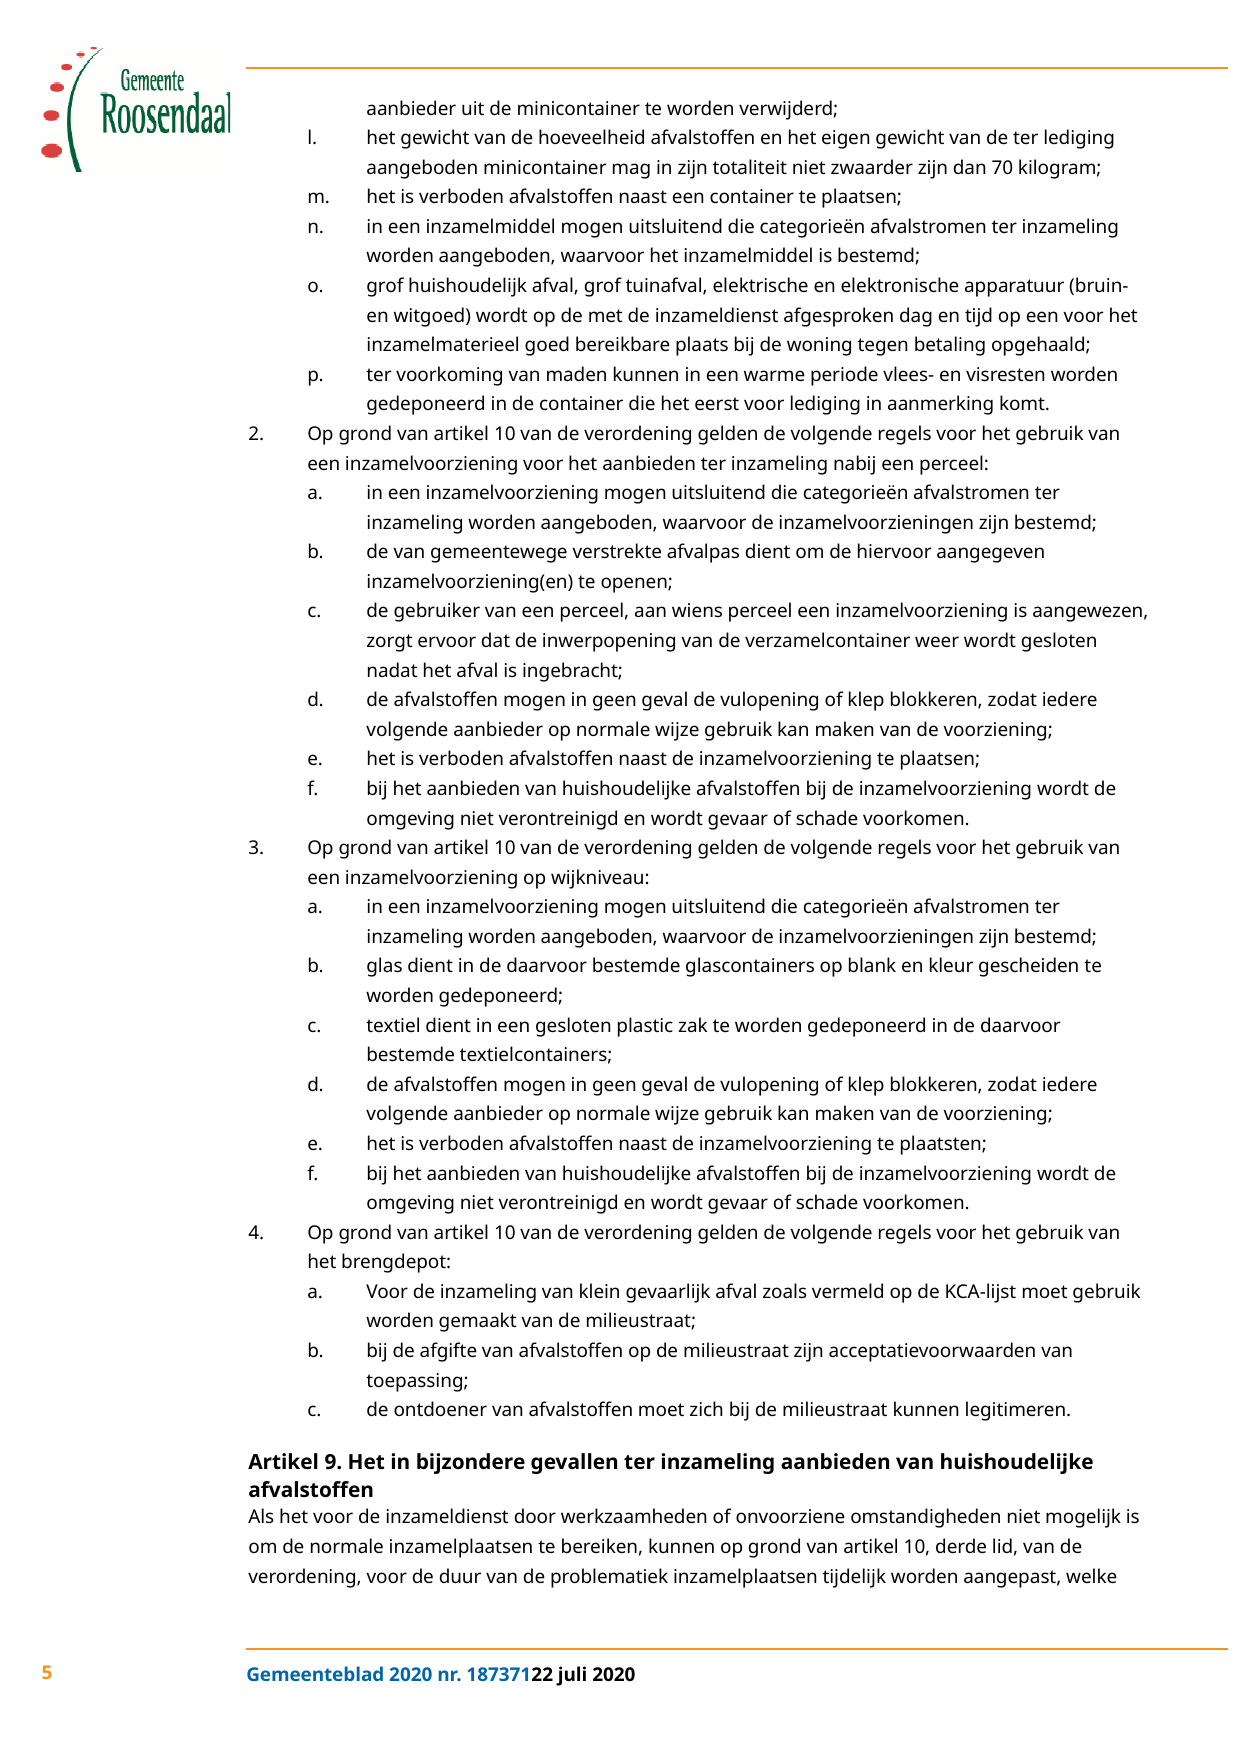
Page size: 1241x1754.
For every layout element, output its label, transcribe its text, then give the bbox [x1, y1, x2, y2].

text Als het voor de inzameldienst door werkzaamheden of onvoorziene omstandigheden niet mogelijk is om de normale inzamelplaatsen te bereiken, kunnen op grond van artikel 10, derde lid, van de verordening, voor de duur van de problematiek inzamelplaatsen tijdelijk worden aangepast, welke [248, 1504, 1152, 1589]
text Artikel 9. Het in bijzondere gevallen ter inzameling aanbieden van huishoudelijke afvalstoffen [248, 1447, 1152, 1504]
list glas dient in de daarvoor bestemde glascontainers op blank en kleur gescheiden te worden gedeponeerd; [307, 953, 1152, 1008]
list Op grond van artikel 10 van de verordening gelden de volgende regels voor het gebruik van een inzamelvoorziening op wijkniveau: [248, 834, 1152, 890]
list het is verboden afvalstoffen naast de inzamelvoorziening te plaatsen; [307, 746, 1152, 771]
list de ontdoener van afvalstoffen moet zich bij de milieustraat kunnen legitimeren. [307, 1396, 1152, 1422]
list in een inzamelmiddel mogen uitsluitend die categorieën afvalstromen ter inzameling worden aangeboden, waarvoor het inzamelmiddel is bestemd; [307, 213, 1152, 268]
list de gebruiker van een perceel, aan wiens perceel een inzamelvoorziening is aangewezen, zorgt ervoor dat de inwerpopening van de verzamelcontainer weer wordt gesloten nadat het afval is ingebracht; [307, 598, 1152, 683]
list de afvalstoffen mogen in geen geval de vulopening of klep blokkeren, zodat iedere volgende aanbieder op normale wijze gebruik kan maken van de voorziening; [307, 686, 1152, 742]
list het is verboden afvalstoffen naast een container te plaatsen; [307, 183, 1152, 209]
list Op grond van artikel 10 van de verordening gelden de volgende regels voor het gebruik van een inzamelvoorziening voor het aanbieden ter inzameling nabij een perceel: [248, 420, 1152, 476]
list Op grond van artikel 10 van de verordening gelden de volgende regels voor het gebruik van het brengdepot: [248, 1219, 1152, 1274]
list grof huishoudelijk afval, grof tuinafval, elektrische en elektronische apparatuur (bruin- en witgoed) wordt op de met de inzameldienst afgesproken dag en tijd op een voor het inzamelmaterieel goed bereikbare plaats bij de woning tegen betaling opgehaald; [307, 272, 1152, 357]
list het gewicht van de hoeveelheid afvalstoffen en het eigen gewicht van de ter lediging aangeboden minicontainer mag in zijn totaliteit niet zwaarder zijn dan 70 kilogram; [307, 124, 1152, 180]
list de afvalstoffen mogen in geen geval de vulopening of klep blokkeren, zodat iedere volgende aanbieder op normale wijze gebruik kan maken van de voorziening; [307, 1071, 1152, 1126]
list bij de afgifte van afvalstoffen op de milieustraat zijn acceptatievoorwaarden van toepassing; [307, 1337, 1152, 1393]
list aanbieder uit de minicontainer te worden verwijderd; [307, 95, 1152, 121]
list in een inzamelvoorziening mogen uitsluitend die categorieën afvalstromen ter inzameling worden aangeboden, waarvoor de inzamelvoorzieningen zijn bestemd; [307, 893, 1152, 949]
list in een inzamelvoorziening mogen uitsluitend die categorieën afvalstromen ter inzameling worden aangeboden, waarvoor de inzamelvoorzieningen zijn bestemd; [307, 479, 1152, 535]
list bij het aanbieden van huishoudelijke afvalstoffen bij de inzamelvoorziening wordt de omgeving niet verontreinigd en wordt gevaar of schade voorkomen. [307, 1160, 1152, 1215]
list ter voorkoming van maden kunnen in een warme periode vlees- en visresten worden gedeponeerd in de container die het eerst voor lediging in aanmerking komt. [307, 361, 1152, 416]
list bij het aanbieden van huishoudelijke afvalstoffen bij de inzamelvoorziening wordt de omgeving niet verontreinigd en wordt gevaar of schade voorkomen. [307, 775, 1152, 831]
list Voor de inzameling van klein gevaarlijk afval zoals vermeld op de KCA-lijst moet gebruik worden gemaakt van de milieustraat; [307, 1278, 1152, 1333]
list het is verboden afvalstoffen naast de inzamelvoorziening te plaatsten; [307, 1130, 1152, 1156]
list textiel dient in een gesloten plastic zak te worden gedeponeerd in de daarvoor bestemde textielcontainers; [307, 1012, 1152, 1067]
picture [41, 47, 231, 172]
list de van gemeentewege verstrekte afvalpas dient om de hiervoor aangegeven inzamelvoorziening(en) te openen; [307, 538, 1152, 594]
